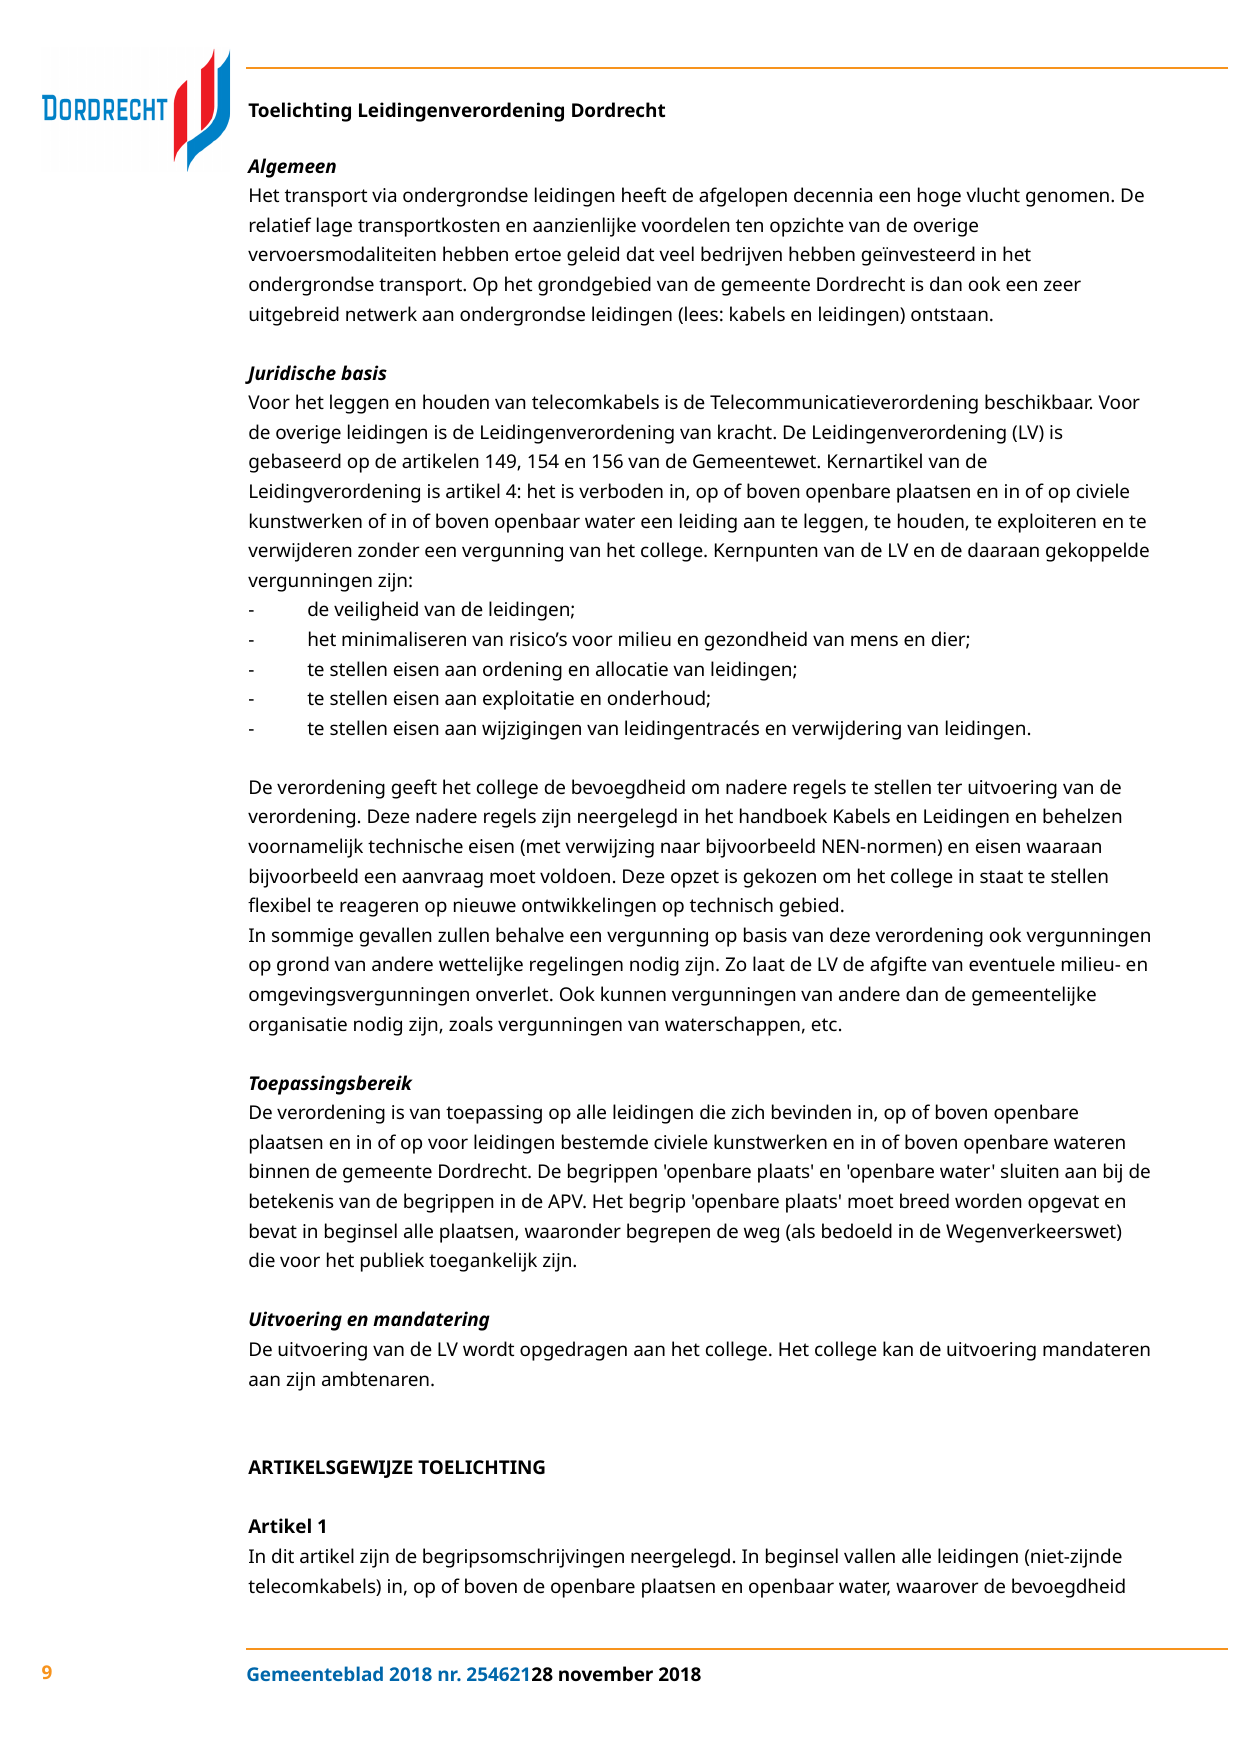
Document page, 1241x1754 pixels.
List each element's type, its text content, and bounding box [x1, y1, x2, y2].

text Het transport via ondergrondse leidingen heeft de afgelopen decennia een hoge vlucht genomen. De relatief lage transportkosten en aanzienlijke voordelen ten opzichte van de overige vervoersmodaliteiten hebben ertoe geleid dat veel bedrijven hebben geïnvesteerd in het ondergrondse transport. Op het grondgebied van de gemeente Dordrecht is dan ook een zeer uitgebreid netwerk aan ondergrondse leidingen (lees: kabels en leidingen) ontstaan. [248, 182, 1152, 327]
text Artikel 1 [248, 1514, 1152, 1539]
text De verordening is van toepassing op alle leidingen die zich bevinden in, op of boven openbare plaatsen en in of op voor leidingen bestemde civiele kunstwerken en in of boven openbare wateren binnen de gemeente Dordrecht. De begrippen 'openbare plaats' en 'openbare water' sluiten aan bij de betekenis van de begrippen in de APV. Het begrip 'openbare plaats' moet breed worden opgevat en bevat in beginsel alle plaatsen, waaronder begrepen de weg (als bedoeld in de Wegenverkeerswet) die voor het publiek toegankelijk zijn. [248, 1099, 1152, 1273]
picture [41, 47, 231, 172]
text In dit artikel zijn de begripsomschrijvingen neergelegd. In beginsel vallen alle leidingen (niet-zijnde telecomkabels) in, op of boven de openbare plaatsen en openbaar water, waarover de bevoegdheid [248, 1543, 1152, 1599]
list het minimaliseren van risico’s voor milieu en gezondheid van mens en dier; [248, 626, 1152, 652]
list te stellen eisen aan ordening en allocatie van leidingen; [248, 656, 1152, 682]
text Toelichting Leidingenverordening Dordrecht [248, 95, 1152, 123]
text Juridische basis [248, 360, 1152, 386]
list de veiligheid van de leidingen; [248, 597, 1152, 622]
text De verordening geeft het college de bevoegdheid om nadere regels te stellen ter uitvoering van de verordening. Deze nadere regels zijn neergelegd in het handboek Kabels en Leidingen en behelzen voornamelijk technische eisen (met verwijzing naar bijvoorbeeld NEN-normen) en eisen waaraan bijvoorbeeld een aanvraag moet voldoen. Deze opzet is gekozen om het college in staat te stellen flexibel te reageren op nieuwe ontwikkelingen op technisch gebied. [248, 774, 1152, 918]
text Uitvoering en mandatering [248, 1307, 1152, 1332]
text De uitvoering van de LV wordt opgedragen aan het college. Het college kan de uitvoering mandateren aan zijn ambtenaren. [248, 1336, 1152, 1392]
text Algemeen [248, 153, 1152, 179]
text ARTIKELSGEWIJZE TOELICHTING [248, 1454, 1152, 1480]
text In sommige gevallen zullen behalve een vergunning op basis van deze verordening ook vergunningen op grond van andere wettelijke regelingen nodig zijn. Zo laat de LV de afgifte van eventuele milieu- en omgevingsvergunningen onverlet. Ook kunnen vergunningen van andere dan de gemeentelijke organisatie nodig zijn, zoals vergunningen van waterschappen, etc. [248, 922, 1152, 1037]
text Voor het leggen en houden van telecomkabels is de Telecommunicatieverordening beschikbaar. Voor de overige leidingen is de Leidingenverordening van kracht. De Leidingenverordening (LV) is gebaseerd op de artikelen 149, 154 en 156 van de Gemeentewet. Kernartikel van de Leidingverordening is artikel 4: het is verboden in, op of boven openbare plaatsen en in of op civiele kunstwerken of in of boven openbaar water een leiding aan te leggen, te houden, te exploiteren en te verwijderen zonder een vergunning van het college. Kernpunten van de LV en de daaraan gekoppelde vergunningen zijn: [248, 389, 1152, 593]
list te stellen eisen aan wijzigingen van leidingentracés en verwijdering van leidingen. [248, 715, 1152, 741]
list te stellen eisen aan exploitatie en onderhoud; [248, 685, 1152, 711]
text Toepassingsbereik [248, 1070, 1152, 1096]
